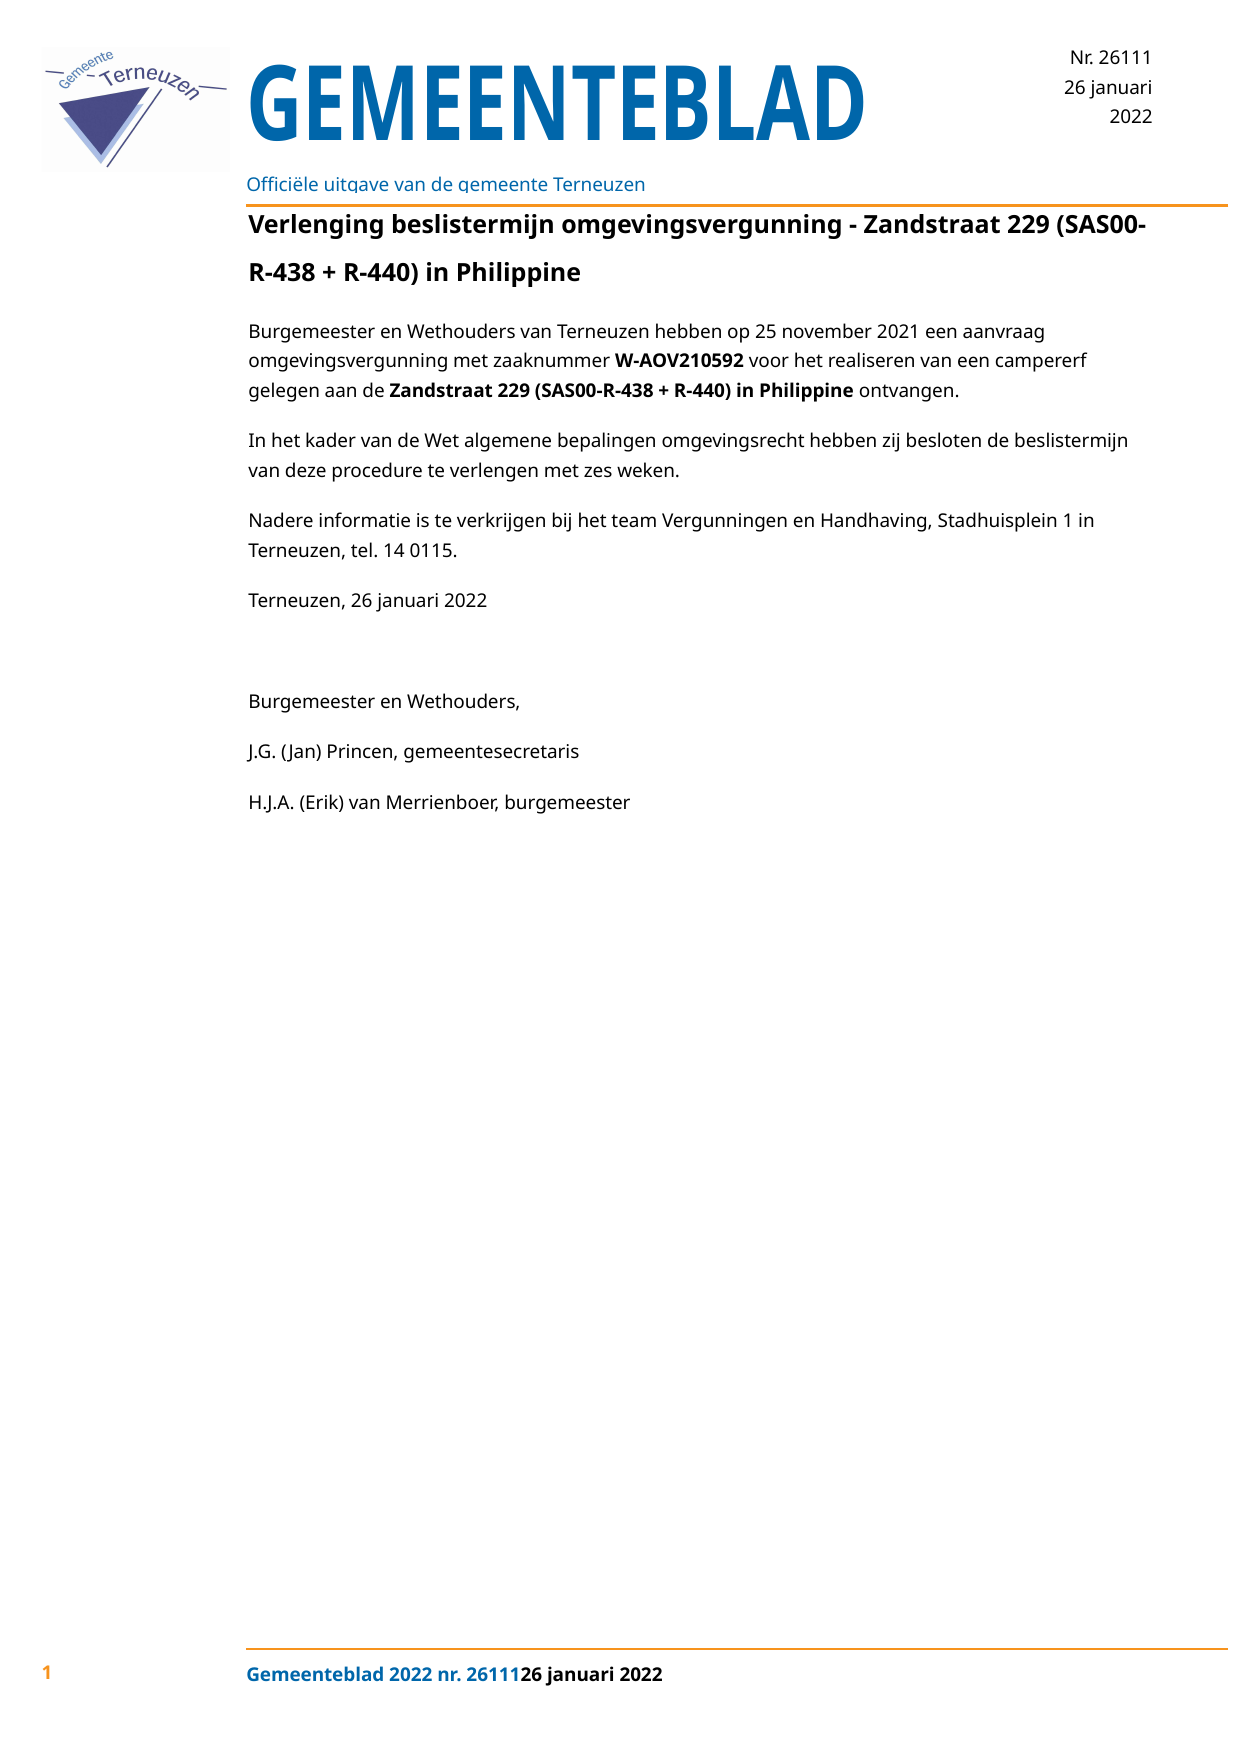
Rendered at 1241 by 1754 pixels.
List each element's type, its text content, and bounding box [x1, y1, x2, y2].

text Burgemeester en Wethouders, [248, 688, 1152, 714]
picture [41, 47, 231, 172]
text Terneuzen, 26 januari 2022 [248, 587, 1152, 613]
text Nadere informatie is te verkrijgen bij het team Vergunningen en Handhaving, Stadhuisplein 1 in Terneuzen, tel. 14 0115. [248, 507, 1152, 563]
text In het kader van de Wet algemene bepalingen omgevingsrecht hebben zij besloten de beslistermijn van deze procedure te verlengen met zes weken. [248, 427, 1152, 483]
text H.J.A. (Erik) van Merrienboer, burgemeester [248, 789, 1152, 815]
text J.G. (Jan) Princen, gemeentesecretaris [248, 739, 1152, 764]
text Verlenging beslistermijn omgevingsvergunning - Zandstraat 229 (SAS00-R-438 + R-440) in Philippine [248, 207, 1152, 288]
text Burgemeester en Wethouders van Terneuzen hebben op 25 november 2021 een aanvraag omgevingsvergunning met zaaknummer W-AOV210592 voor het realiseren van een campererf gelegen aan de Zandstraat 229 (SAS00-R-438 + R-440) in Philippine ontvangen. [248, 318, 1152, 403]
